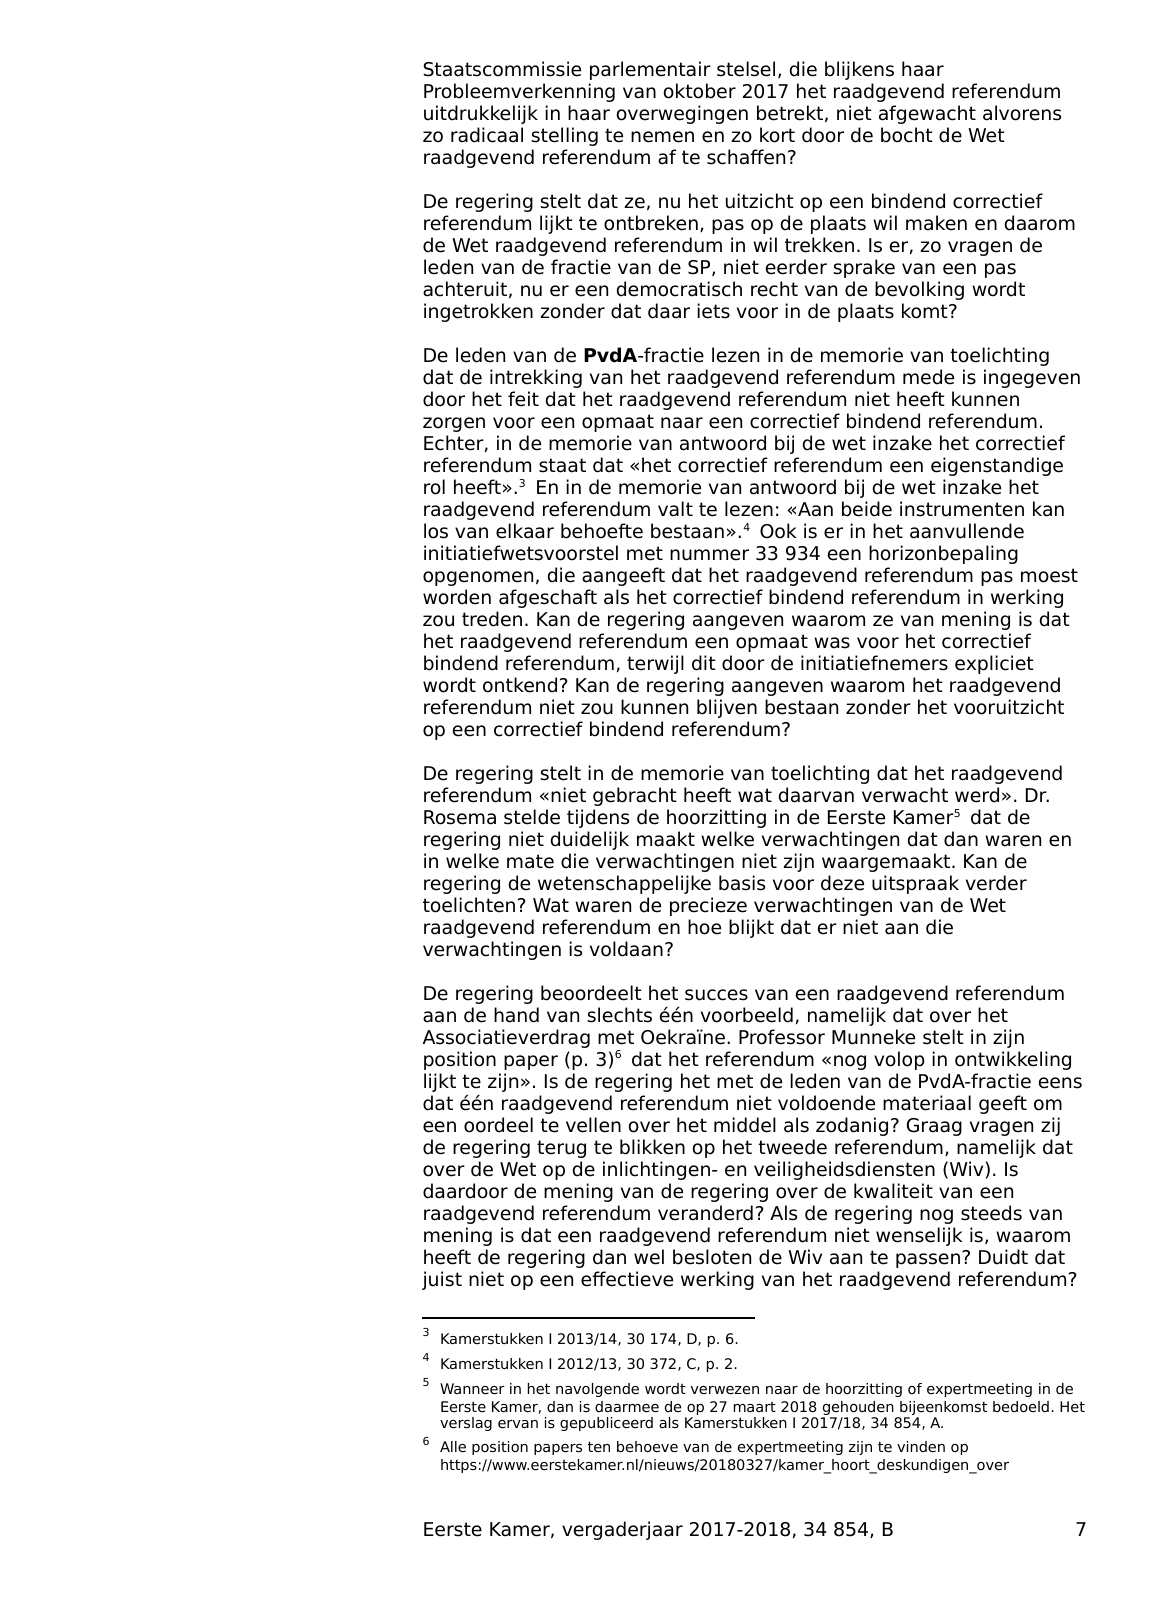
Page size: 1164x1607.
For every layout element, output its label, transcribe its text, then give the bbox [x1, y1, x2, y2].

text Staatscommissie parlementair stelsel, die blijkens haar Probleemverkenning van oktober 2017 het raadgevend referendum uitdrukkelijk in haar overwegingen betrekt, niet afgewacht alvorens zo radicaal stelling te nemen en zo kort door de bocht de Wet raadgevend referendum af te schaffen? [422, 59, 1087, 169]
text Kamerstukken I 2012/13, 30 372, C, p. 2. [422, 1352, 1087, 1374]
text De regering stelt dat ze, nu het uitzicht op een bindend correctief referendum lijkt te ontbreken, pas op de plaats wil maken en daarom de Wet raadgevend referendum in wil trekken. Is er, zo vragen de leden van de fractie van de SP, niet eerder sprake van een pas achteruit, nu er een democratisch recht van de bevolking wordt ingetrokken zonder dat daar iets voor in de plaats komt? [422, 191, 1087, 323]
text Wanneer in het navolgende wordt verwezen naar de hoorzitting of expertmeeting in de Eerste Kamer, dan is daarmee de op 27 maart 2018 gehouden bijeenkomst bedoeld. Het verslag ervan is gepubliceerd als Kamerstukken I 2017/18, 34 854, A. [422, 1377, 1087, 1432]
text De leden van de PvdA-fractie lezen in de memorie van toelichting dat de intrekking van het raadgevend referendum mede is ingegeven door het feit dat het raadgevend referendum niet heeft kunnen zorgen voor een opmaat naar een correctief bindend referendum. Echter, in de memorie van antwoord bij de wet inzake het correctief referendum staat dat «het correctief referendum een eigenstandige rol heeft». En in de memorie van antwoord bij de wet inzake het raadgevend referendum valt te lezen: «Aan beide instrumenten kan los van elkaar behoefte bestaan». Ook is er in het aanvullende initiatiefwetsvoorstel met nummer 33 934 een horizonbepaling opgenomen, die aangeeft dat het raadgevend referendum pas moest worden afgeschaft als het correctief bindend referendum in werking zou treden. Kan de regering aangeven waarom ze van mening is dat het raadgevend referendum een opmaat was voor het correctief bindend referendum, terwijl dit door de initiatiefnemers expliciet wordt ontkend? Kan de regering aangeven waarom het raadgevend referendum niet zou kunnen blijven bestaan zonder het vooruitzicht op een correctief bindend referendum? [422, 345, 1087, 741]
text De regering beoordeelt het succes van een raadgevend referendum aan de hand van slechts één voorbeeld, namelijk dat over het Associatieverdrag met Oekraïne. Professor Munneke stelt in zijn position paper (p. 3) dat het referendum «nog volop in ontwikkeling lijkt te zijn». Is de regering het met de leden van de PvdA-fractie eens dat één raadgevend referendum niet voldoende materiaal geeft om een oordeel te vellen over het middel als zodanig? Graag vragen zij de regering terug te blikken op het tweede referendum, namelijk dat over de Wet op de inlichtingen- en veiligheidsdiensten (Wiv). Is daardoor de mening van de regering over de kwaliteit van een raadgevend referendum veranderd? Als de regering nog steeds van mening is dat een raadgevend referendum niet wenselijk is, waarom heeft de regering dan wel besloten de Wiv aan te passen? Duidt dat juist niet op een effectieve werking van het raadgevend referendum? [422, 983, 1087, 1291]
text Alle position papers ten behoeve van de expertmeeting zijn te vinden op https://www.eerstekamer.nl/nieuws/20180327/kamer_hoort_deskundigen_over [422, 1435, 1087, 1474]
text De regering stelt in de memorie van toelichting dat het raadgevend referendum «niet gebracht heeft wat daarvan verwacht werd». Dr. Rosema stelde tijdens de hoorzitting in de Eerste Kamer dat de regering niet duidelijk maakt welke verwachtingen dat dan waren en in welke mate die verwachtingen niet zijn waargemaakt. Kan de regering de wetenschappelijke basis voor deze uitspraak verder toelichten? Wat waren de precieze verwachtingen van de Wet raadgevend referendum en hoe blijkt dat er niet aan die verwachtingen is voldaan? [422, 763, 1087, 961]
text Kamerstukken I 2013/14, 30 174, D, p. 6. [422, 1327, 1087, 1349]
